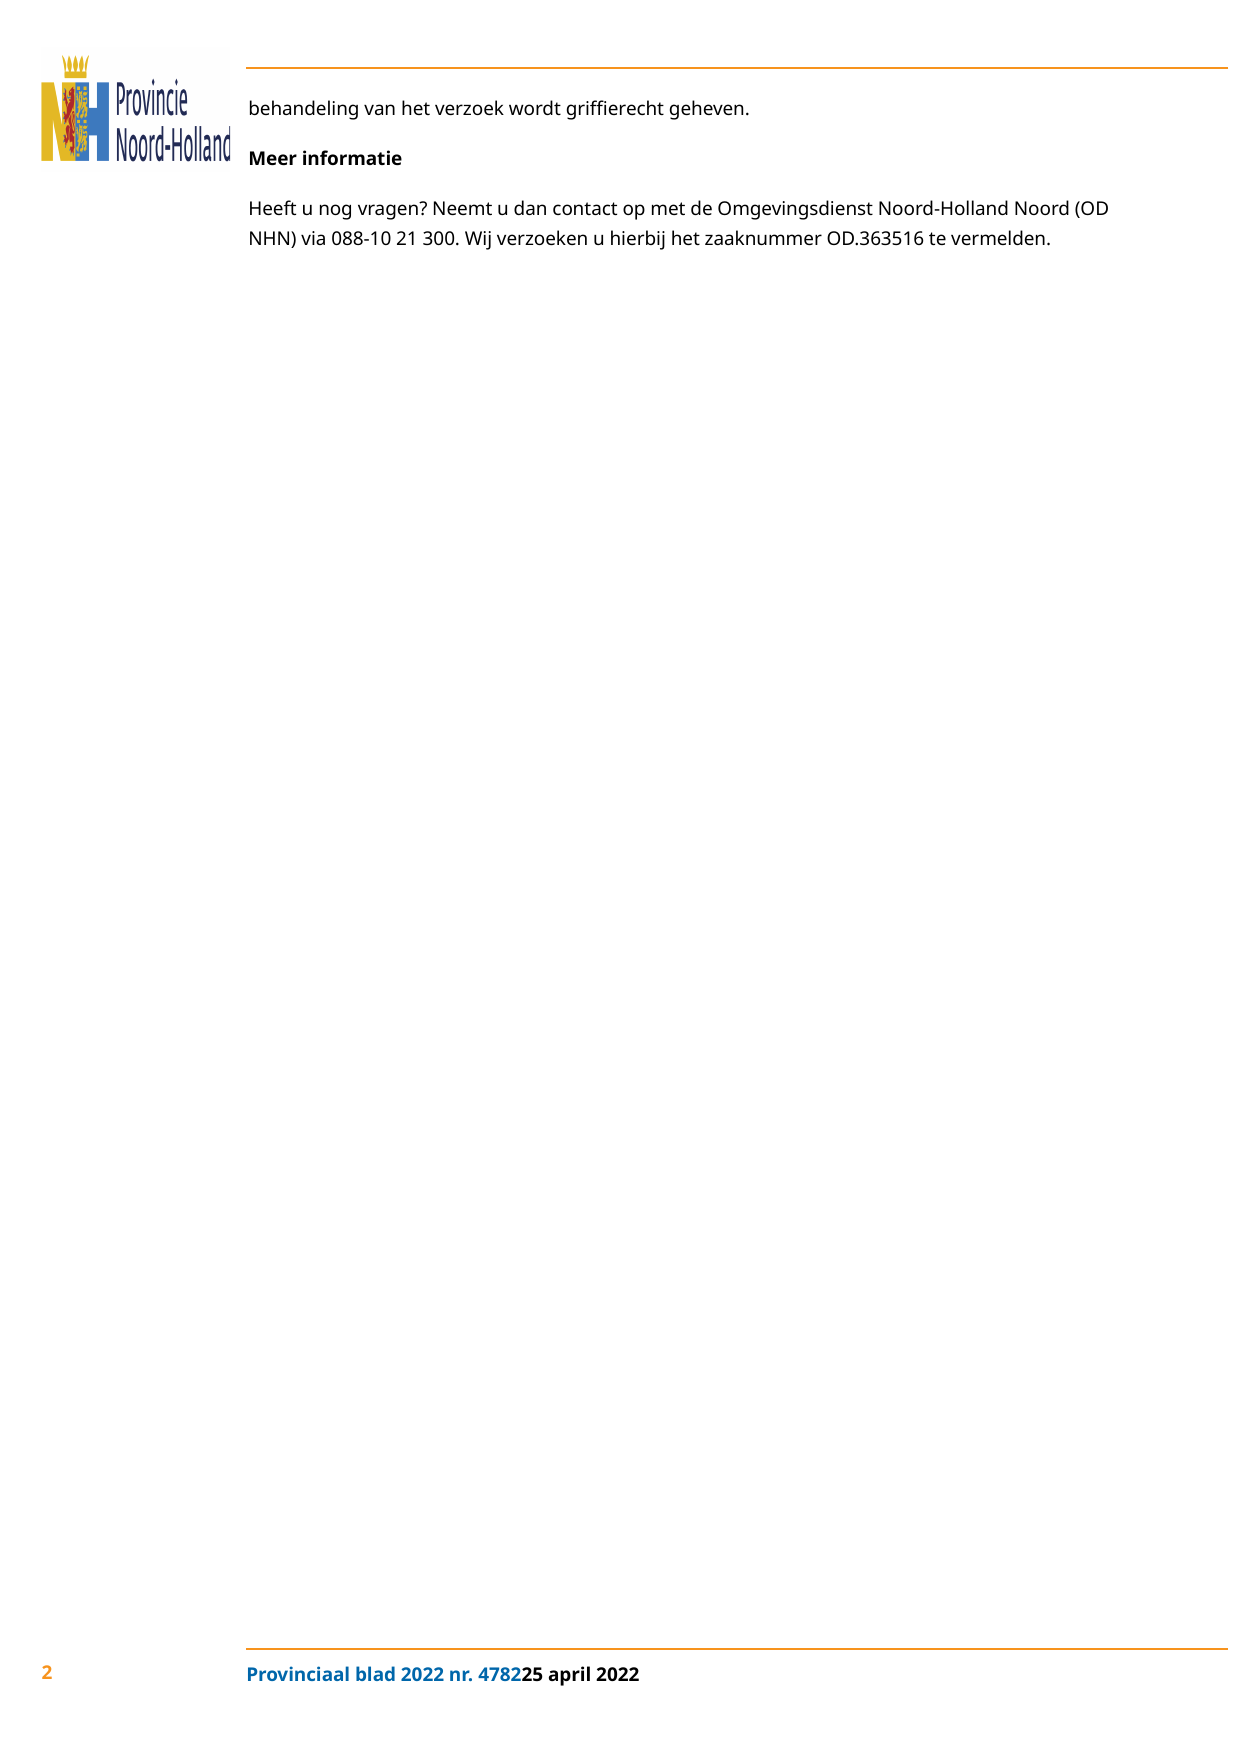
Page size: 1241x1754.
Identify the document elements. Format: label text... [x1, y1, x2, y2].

text behandeling van het verzoek wordt griffierecht geheven. [248, 95, 1152, 121]
text Meer informatie [248, 145, 1152, 171]
text Heeft u nog vragen? Neemt u dan contact op met de Omgevingsdienst Noord-Holland Noord (OD NHN) via 088-10 21 300. Wij verzoeken u hierbij het zaaknummer OD.363516 te vermelden. [248, 196, 1152, 251]
picture [41, 47, 231, 172]
